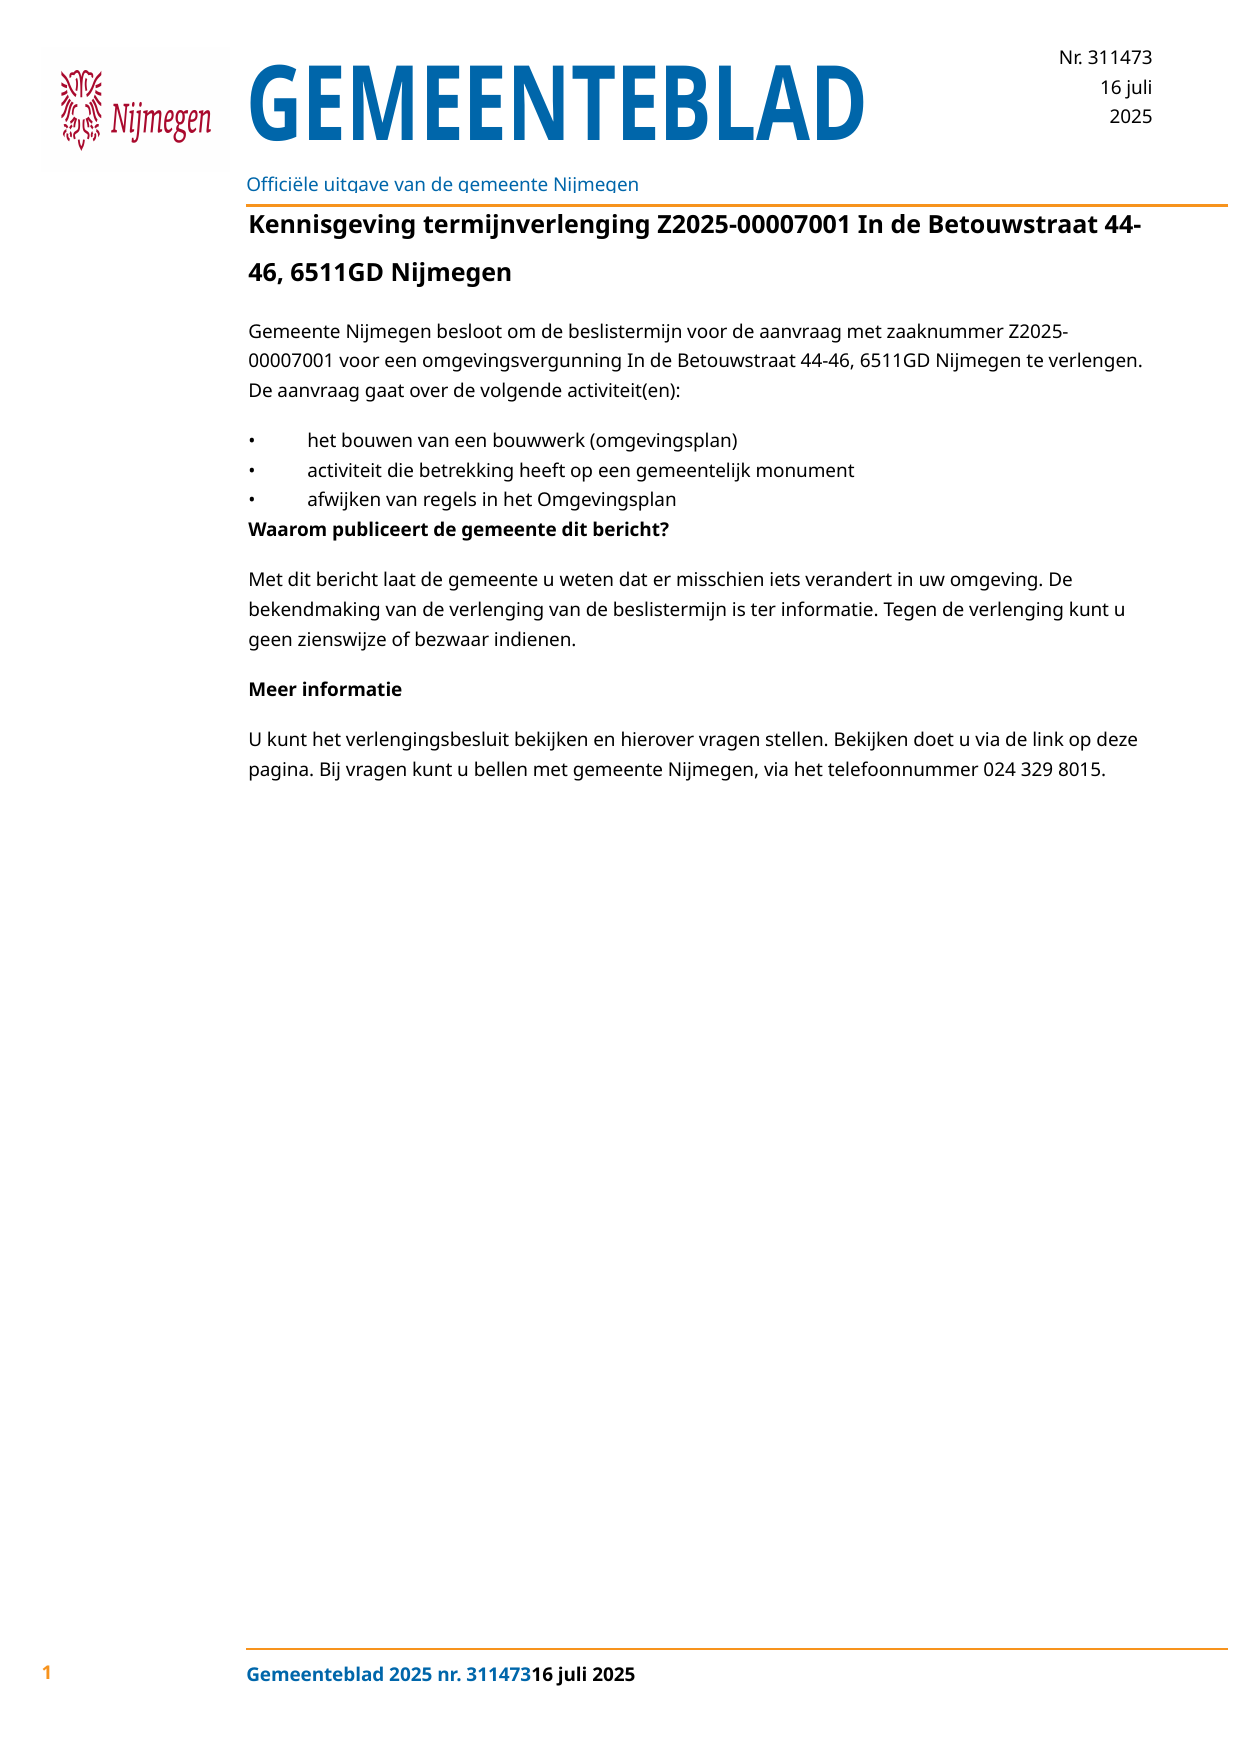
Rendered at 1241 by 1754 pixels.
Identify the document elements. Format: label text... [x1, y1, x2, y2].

text U kunt het verlengingsbesluit bekijken en hierover vragen stellen. Bekijken doet u via de link op deze pagina. Bij vragen kunt u bellen met gemeente Nijmegen, via het telefoonnummer 024 329 8015. [248, 727, 1152, 782]
text Kennisgeving termijnverlenging Z2025-00007001 In de Betouwstraat 44-46, 6511GD Nijmegen [248, 207, 1152, 288]
list activiteit die betrekking heeft op een gemeentelijk monument [248, 457, 1152, 483]
list afwijken van regels in het Omgevingsplan [248, 487, 1152, 512]
text Waarom publiceert de gemeente dit bericht? [248, 516, 1152, 542]
text Met dit bericht laat de gemeente u weten dat er misschien iets verandert in uw omgeving. De bekendmaking van de verlenging van de beslistermijn is ter informatie. Tegen de verlenging kunt u geen zienswijze of bezwaar indienen. [248, 567, 1152, 652]
picture [41, 47, 231, 172]
text Meer informatie [248, 676, 1152, 702]
list het bouwen van een bouwwerk (omgevingsplan) [248, 427, 1152, 453]
text Gemeente Nijmegen besloot om de beslistermijn voor de aanvraag met zaaknummer Z2025-00007001 voor een omgevingsvergunning In de Betouwstraat 44-46, 6511GD Nijmegen te verlengen. De aanvraag gaat over de volgende activiteit(en): [248, 318, 1152, 403]
